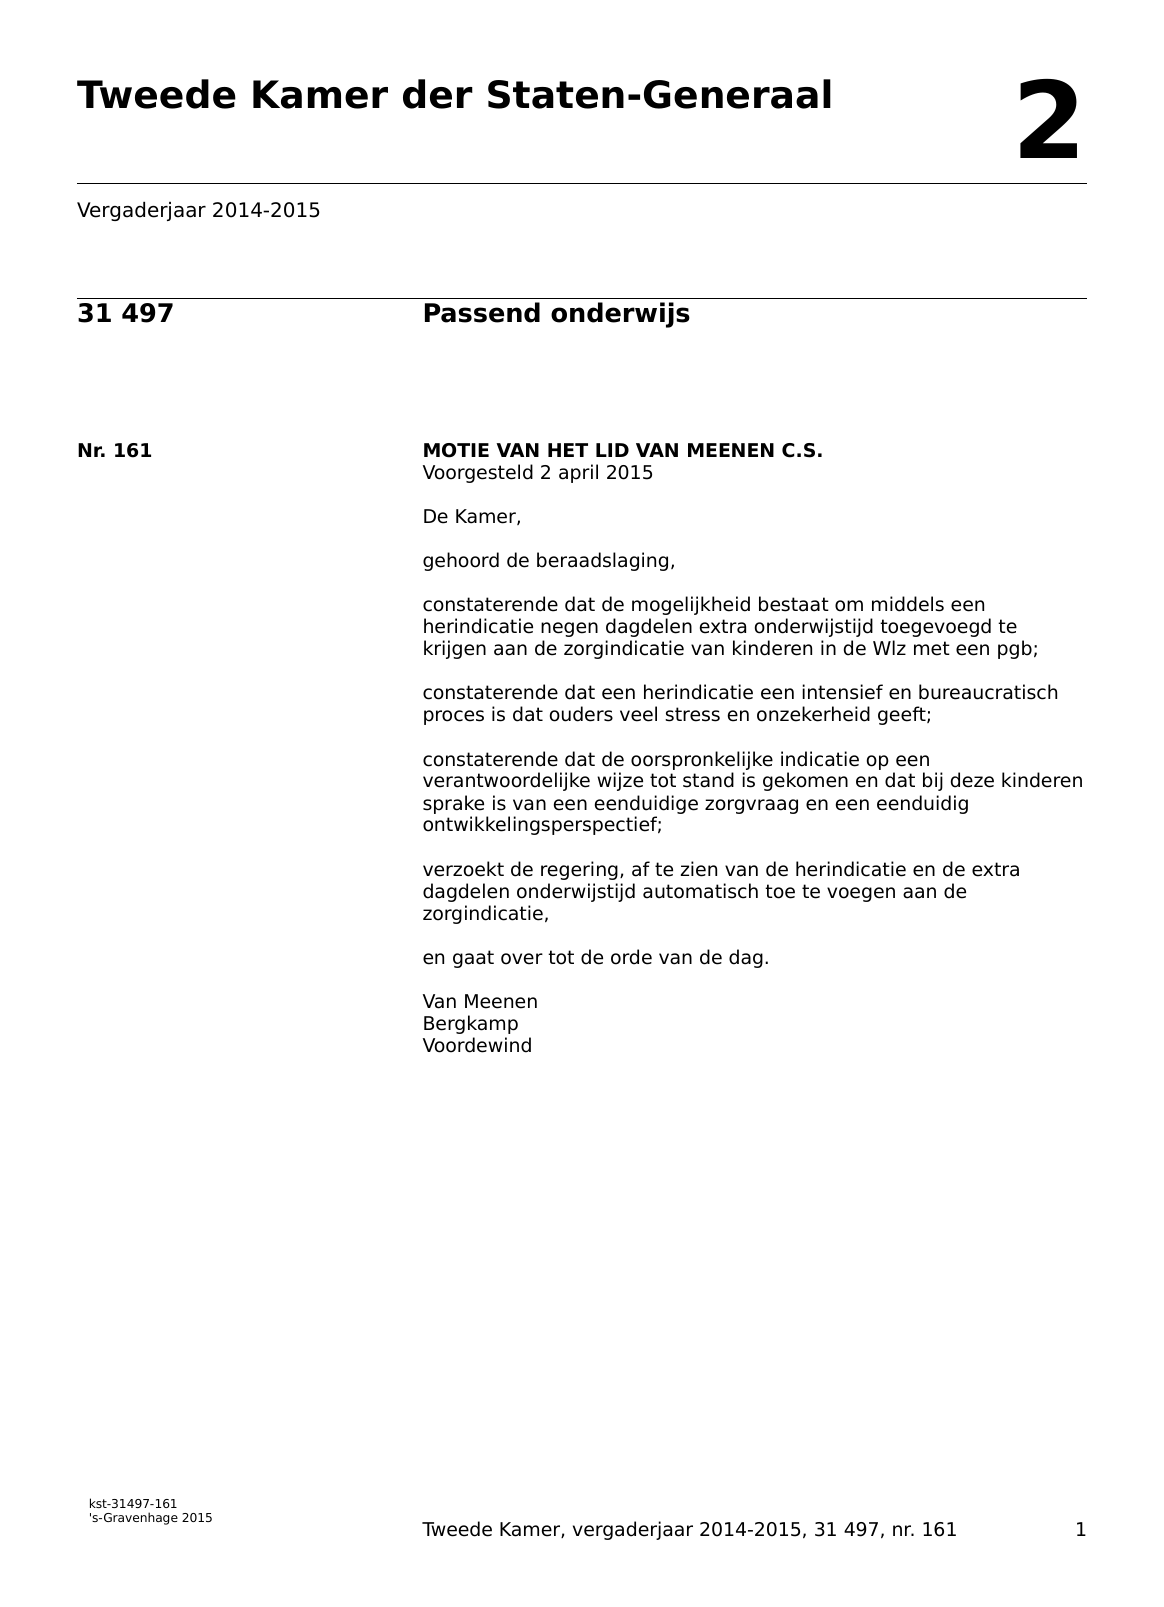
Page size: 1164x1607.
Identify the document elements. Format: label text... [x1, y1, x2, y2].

text kst-31497-161 [88, 1497, 323, 1511]
text 's-Gravenhage 2015 [88, 1511, 323, 1525]
text Bergkamp [422, 1013, 1087, 1035]
text constaterende dat een herindicatie een intensief en bureaucratisch proces is dat ouders veel stress en onzekerheid geeft; [422, 682, 1087, 726]
table_header Tweede Kamer der Staten-Generaal [77, 59, 886, 183]
text constaterende dat de oorspronkelijke indicatie op een verantwoordelijke wijze tot stand is gekomen en dat bij deze kinderen sprake is van een eenduidige zorgvraag en een eenduidig ontwikkelingsperspectief; [422, 748, 1087, 836]
text verzoekt de regering, af te zien van de herindicatie en de extra dagdelen onderwijstijd automatisch toe te voegen aan de zorgindicatie, [422, 858, 1087, 924]
table_cell Vergaderjaar 2014-2015 [77, 184, 1087, 298]
text Voorgesteld 2 april 2015 [422, 462, 1087, 484]
table_header 2 [886, 59, 1087, 183]
text Voordewind [422, 1035, 1087, 1057]
subtitle 31 497 Passend onderwijs [77, 299, 1087, 329]
text Van Meenen [422, 991, 1087, 1013]
text en gaat over tot de orde van de dag. [422, 947, 1087, 969]
subtitle Nr. 161 MOTIE VAN HET LID VAN MEENEN C.S. [77, 440, 1087, 462]
text De Kamer, [422, 506, 1087, 528]
text constaterende dat de mogelijkheid bestaat om middels een herindicatie negen dagdelen extra onderwijstijd toegevoegd te krijgen aan de zorgindicatie van kinderen in de Wlz met een pgb; [422, 594, 1087, 660]
text gehoord de beraadslaging, [422, 550, 1087, 572]
